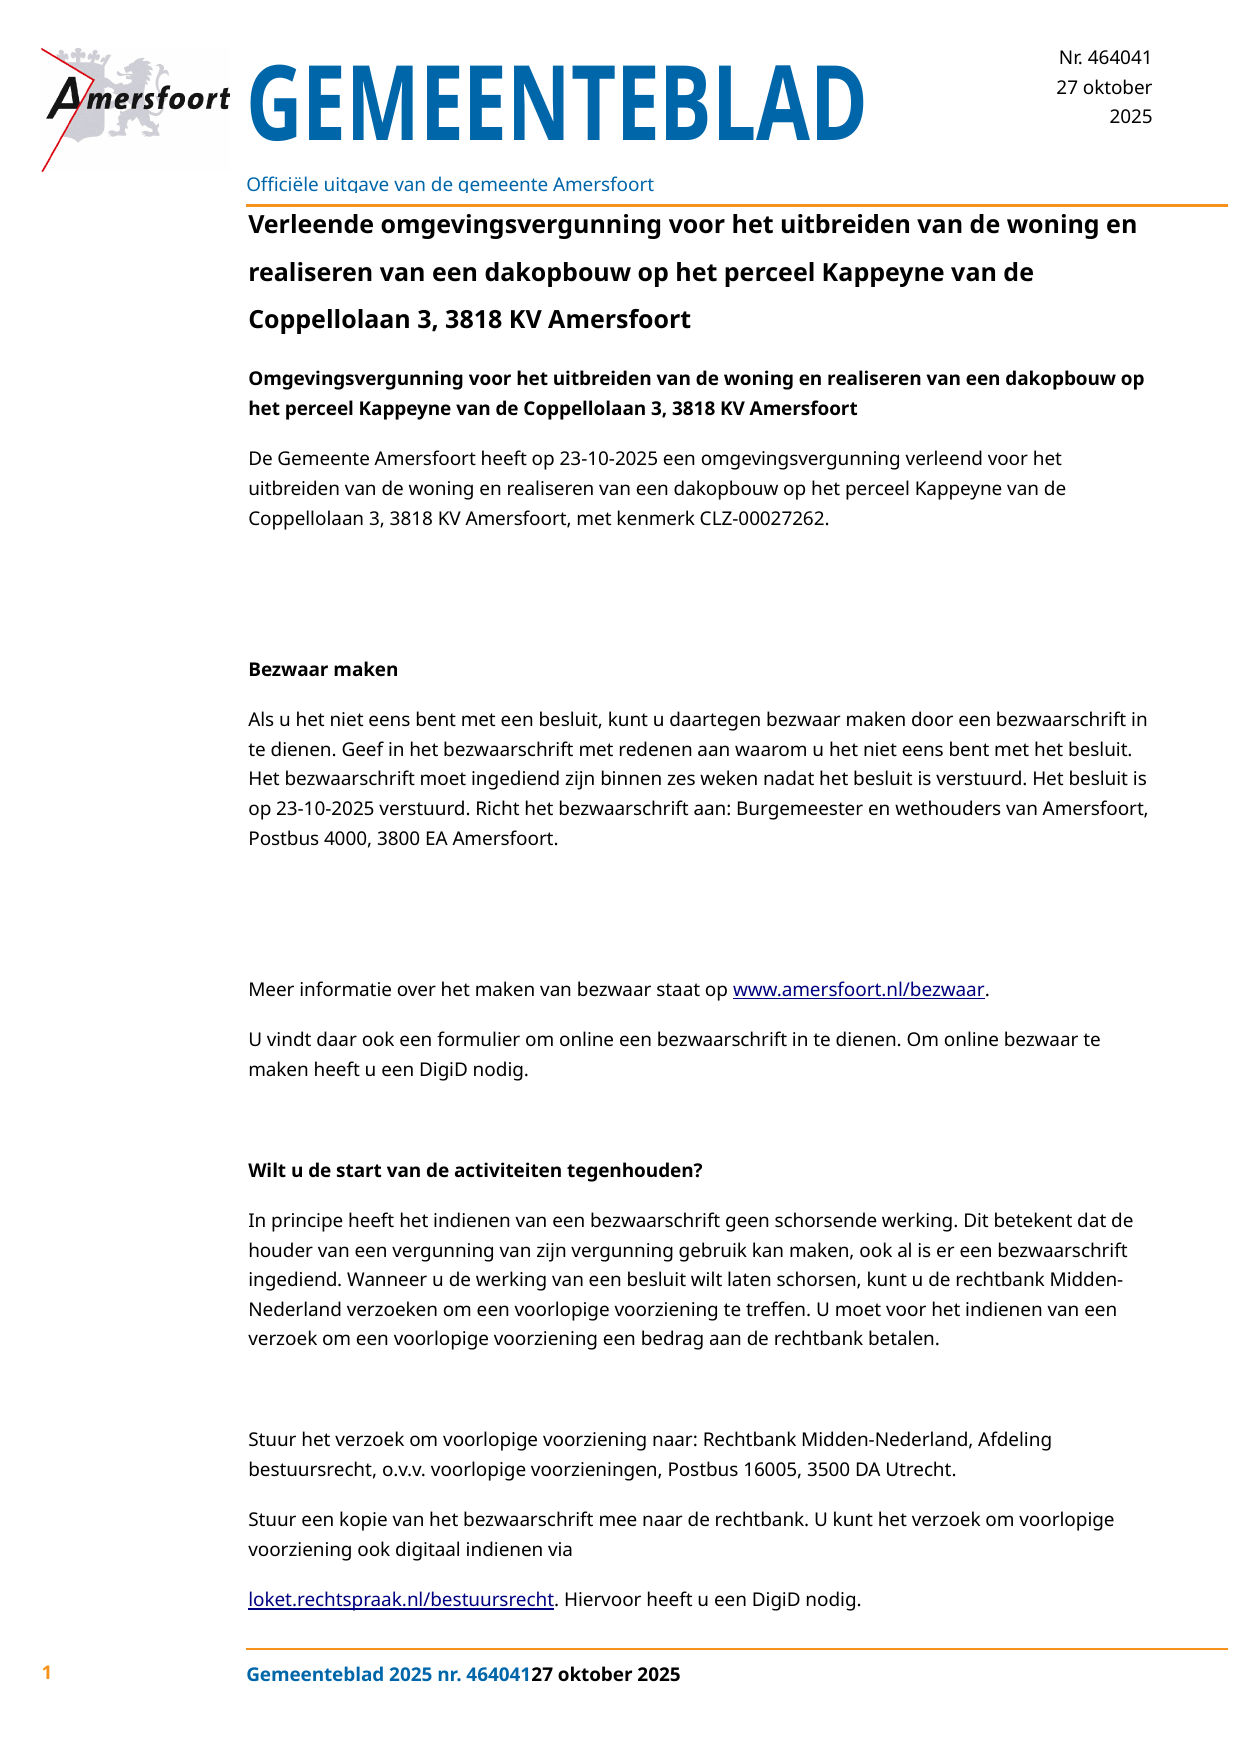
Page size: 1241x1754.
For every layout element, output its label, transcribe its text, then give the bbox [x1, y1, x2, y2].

text Bezwaar maken [248, 656, 1152, 682]
text De Gemeente Amersfoort heeft op 23-10-2025 een omgevingsvergunning verleend voor het uitbreiden van de woning en realiseren van een dakopbouw op het perceel Kappeyne van de Coppellolaan 3, 3818 KV Amersfoort, met kenmerk CLZ-00027262. [248, 446, 1152, 530]
text Stuur het verzoek om voorlopige voorziening naar: Rechtbank Midden-Nederland, Afdeling bestuursrecht, o.v.v. voorlopige voorzieningen, Postbus 16005, 3500 DA Utrecht. [248, 1426, 1152, 1482]
picture [41, 47, 231, 172]
text loket.rechtspraak.nl/bestuursrecht. Hiervoor heeft u een DigiD nodig. [248, 1586, 1152, 1612]
text Omgevingsvergunning voor het uitbreiden van de woning en realiseren van een dakopbouw op het perceel Kappeyne van de Coppellolaan 3, 3818 KV Amersfoort [248, 366, 1152, 421]
text Meer informatie over het maken van bezwaar staat op www.amersfoort.nl/bezwaar. [248, 976, 1152, 1002]
text Als u het niet eens bent met een besluit, kunt u daartegen bezwaar maken door een bezwaarschrift in te dienen. Geef in het bezwaarschrift met redenen aan waarom u het niet eens bent met het besluit. Het bezwaarschrift moet ingediend zijn binnen zes weken nadat het besluit is verstuurd. Het besluit is op 23-10-2025 verstuurd. Richt het bezwaarschrift aan: Burgemeester en wethouders van Amersfoort, Postbus 4000, 3800 EA Amersfoort. [248, 706, 1152, 850]
text Verleende omgevingsvergunning voor het uitbreiden van de woning en realiseren van een dakopbouw op het perceel Kappeyne van de Coppellolaan 3, 3818 KV Amersfoort [248, 207, 1152, 336]
text U vindt daar ook een formulier om online een bezwaarschrift in te dienen. Om online bezwaar te maken heeft u een DigiD nodig. [248, 1026, 1152, 1082]
text Stuur een kopie van het bezwaarschrift mee naar de rechtbank. U kunt het verzoek om voorlopige voorziening ook digitaal indienen via [248, 1506, 1152, 1562]
text Wilt u de start van de activiteiten tegenhouden? [248, 1157, 1152, 1182]
text In principe heeft het indienen van een bezwaarschrift geen schorsende werking. Dit betekent dat de houder van een vergunning van zijn vergunning gebruik kan maken, ook al is er een bezwaarschrift ingediend. Wanneer u de werking van een besluit wilt laten schorsen, kunt u de rechtbank Midden-Nederland verzoeken om een voorlopige voorziening te treffen. U moet voor het indienen van een verzoek om een voorlopige voorziening een bedrag aan de rechtbank betalen. [248, 1207, 1152, 1351]
